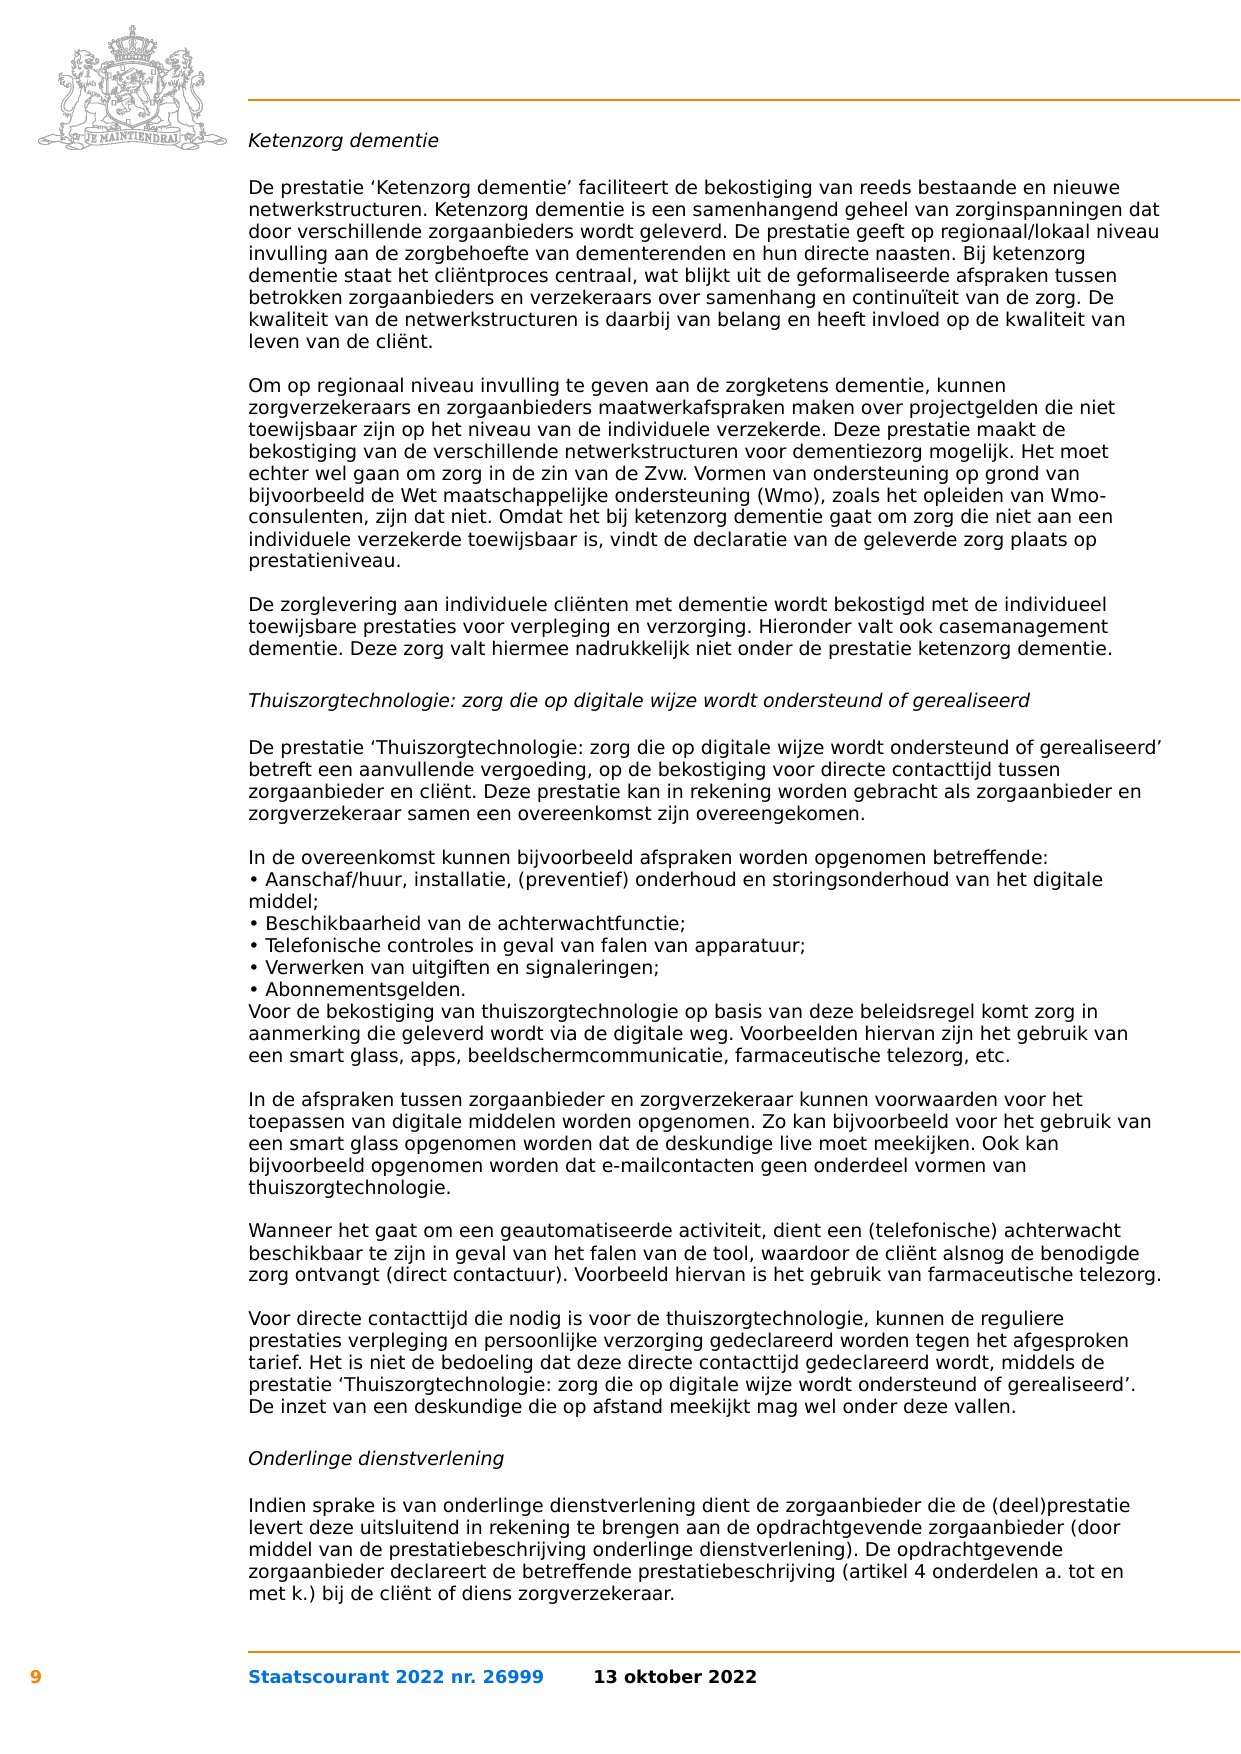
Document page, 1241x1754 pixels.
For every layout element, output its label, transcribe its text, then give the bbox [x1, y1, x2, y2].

text In de afspraken tussen zorgaanbieder en zorgverzekeraar kunnen voorwaarden voor het toepassen van digitale middelen worden opgenomen. Zo kan bijvoorbeeld voor het gebruik van een smart glass opgenomen worden dat de deskundige live moet meekijken. Ook kan bijvoorbeeld opgenomen worden dat e-mailcontacten geen onderdeel vormen van thuiszorgtechnologie. [248, 1089, 1163, 1198]
subtitle Ketenzorg dementie [248, 130, 1163, 152]
text • Beschikbaarheid van de achterwachtfunctie; [248, 913, 1163, 935]
subtitle Onderlinge dienstverlening [248, 1448, 1163, 1470]
text De prestatie ‘Thuiszorgtechnologie: zorg die op digitale wijze wordt ondersteund of gerealiseerd’ betreft een aanvullende vergoeding, op de bekostiging voor directe contacttijd tussen zorgaanbieder en cliënt. Deze prestatie kan in rekening worden gebracht als zorgaanbieder en zorgverzekeraar samen een overeenkomst zijn overeengekomen. [248, 737, 1163, 825]
subtitle Thuiszorgtechnologie: zorg die op digitale wijze wordt ondersteund of gerealiseerd [248, 690, 1163, 712]
text De zorglevering aan individuele cliënten met dementie wordt bekostigd met de individueel toewijsbare prestaties voor verpleging en verzorging. Hieronder valt ook casemanagement dementie. Deze zorg valt hiermee nadrukkelijk niet onder de prestatie ketenzorg dementie. [248, 594, 1163, 660]
text Voor de bekostiging van thuiszorgtechnologie op basis van deze beleidsregel komt zorg in aanmerking die geleverd wordt via de digitale weg. Voorbeelden hiervan zijn het gebruik van een smart glass, apps, beeldschermcommunicatie, farmaceutische telezorg, etc. [248, 1001, 1163, 1067]
text Wanneer het gaat om een geautomatiseerde activiteit, dient een (telefonische) achterwacht beschikbaar te zijn in geval van het falen van de tool, waardoor de cliënt alsnog de benodigde zorg ontvangt (direct contactuur). Voorbeeld hiervan is het gebruik van farmaceutische telezorg. [248, 1220, 1163, 1286]
picture [38, 25, 227, 150]
text • Aanschaf/huur, installatie, (preventief) onderhoud en storingsonderhoud van het digitale middel; [248, 869, 1163, 913]
text Om op regionaal niveau invulling te geven aan de zorgketens dementie, kunnen zorgverzekeraars en zorgaanbieders maatwerkafspraken maken over projectgelden die niet toewijsbaar zijn op het niveau van de individuele verzekerde. Deze prestatie maakt de bekostiging van de verschillende netwerkstructuren voor dementiezorg mogelijk. Het moet echter wel gaan om zorg in de zin van de Zvw. Vormen van ondersteuning op grond van bijvoorbeeld de Wet maatschappelijke ondersteuning (Wmo), zoals het opleiden van Wmo-consulenten, zijn dat niet. Omdat het bij ketenzorg dementie gaat om zorg die niet aan een individuele verzekerde toewijsbaar is, vindt de declaratie van de geleverde zorg plaats op prestatieniveau. [248, 374, 1163, 572]
text • Telefonische controles in geval van falen van apparatuur; [248, 935, 1163, 957]
text Indien sprake is van onderlinge dienstverlening dient de zorgaanbieder die de (deel)prestatie levert deze uitsluitend in rekening te brengen aan de opdrachtgevende zorgaanbieder (door middel van de prestatiebeschrijving onderlinge dienstverlening). De opdrachtgevende zorgaanbieder declareert de betreffende prestatiebeschrijving (artikel 4 onderdelen a. tot en met k.) bij de cliënt of diens zorgverzekeraar. [248, 1495, 1163, 1605]
text • Verwerken van uitgiften en signaleringen; [248, 957, 1163, 979]
text Voor directe contacttijd die nodig is voor de thuiszorgtechnologie, kunnen de reguliere prestaties verpleging en persoonlijke verzorging gedeclareerd worden tegen het afgesproken tarief. Het is niet de bedoeling dat deze directe contacttijd gedeclareerd wordt, middels de prestatie ‘Thuiszorgtechnologie: zorg die op digitale wijze wordt ondersteund of gerealiseerd’. De inzet van een deskundige die op afstand meekijkt mag wel onder deze vallen. [248, 1308, 1163, 1418]
text De prestatie ‘Ketenzorg dementie’ faciliteert de bekostiging van reeds bestaande en nieuwe netwerkstructuren. Ketenzorg dementie is een samenhangend geheel van zorginspanningen dat door verschillende zorgaanbieders wordt geleverd. De prestatie geeft op regionaal/lokaal niveau invulling aan de zorgbehoefte van dementerenden en hun directe naasten. Bij ketenzorg dementie staat het cliëntproces centraal, wat blijkt uit de geformaliseerde afspraken tussen betrokken zorgaanbieders en verzekeraars over samenhang en continuïteit van de zorg. De kwaliteit van de netwerkstructuren is daarbij van belang en heeft invloed op de kwaliteit van leven van de cliënt. [248, 177, 1163, 353]
text • Abonnementsgelden. [248, 979, 1163, 1001]
text In de overeenkomst kunnen bijvoorbeeld afspraken worden opgenomen betreffende: [248, 847, 1163, 869]
